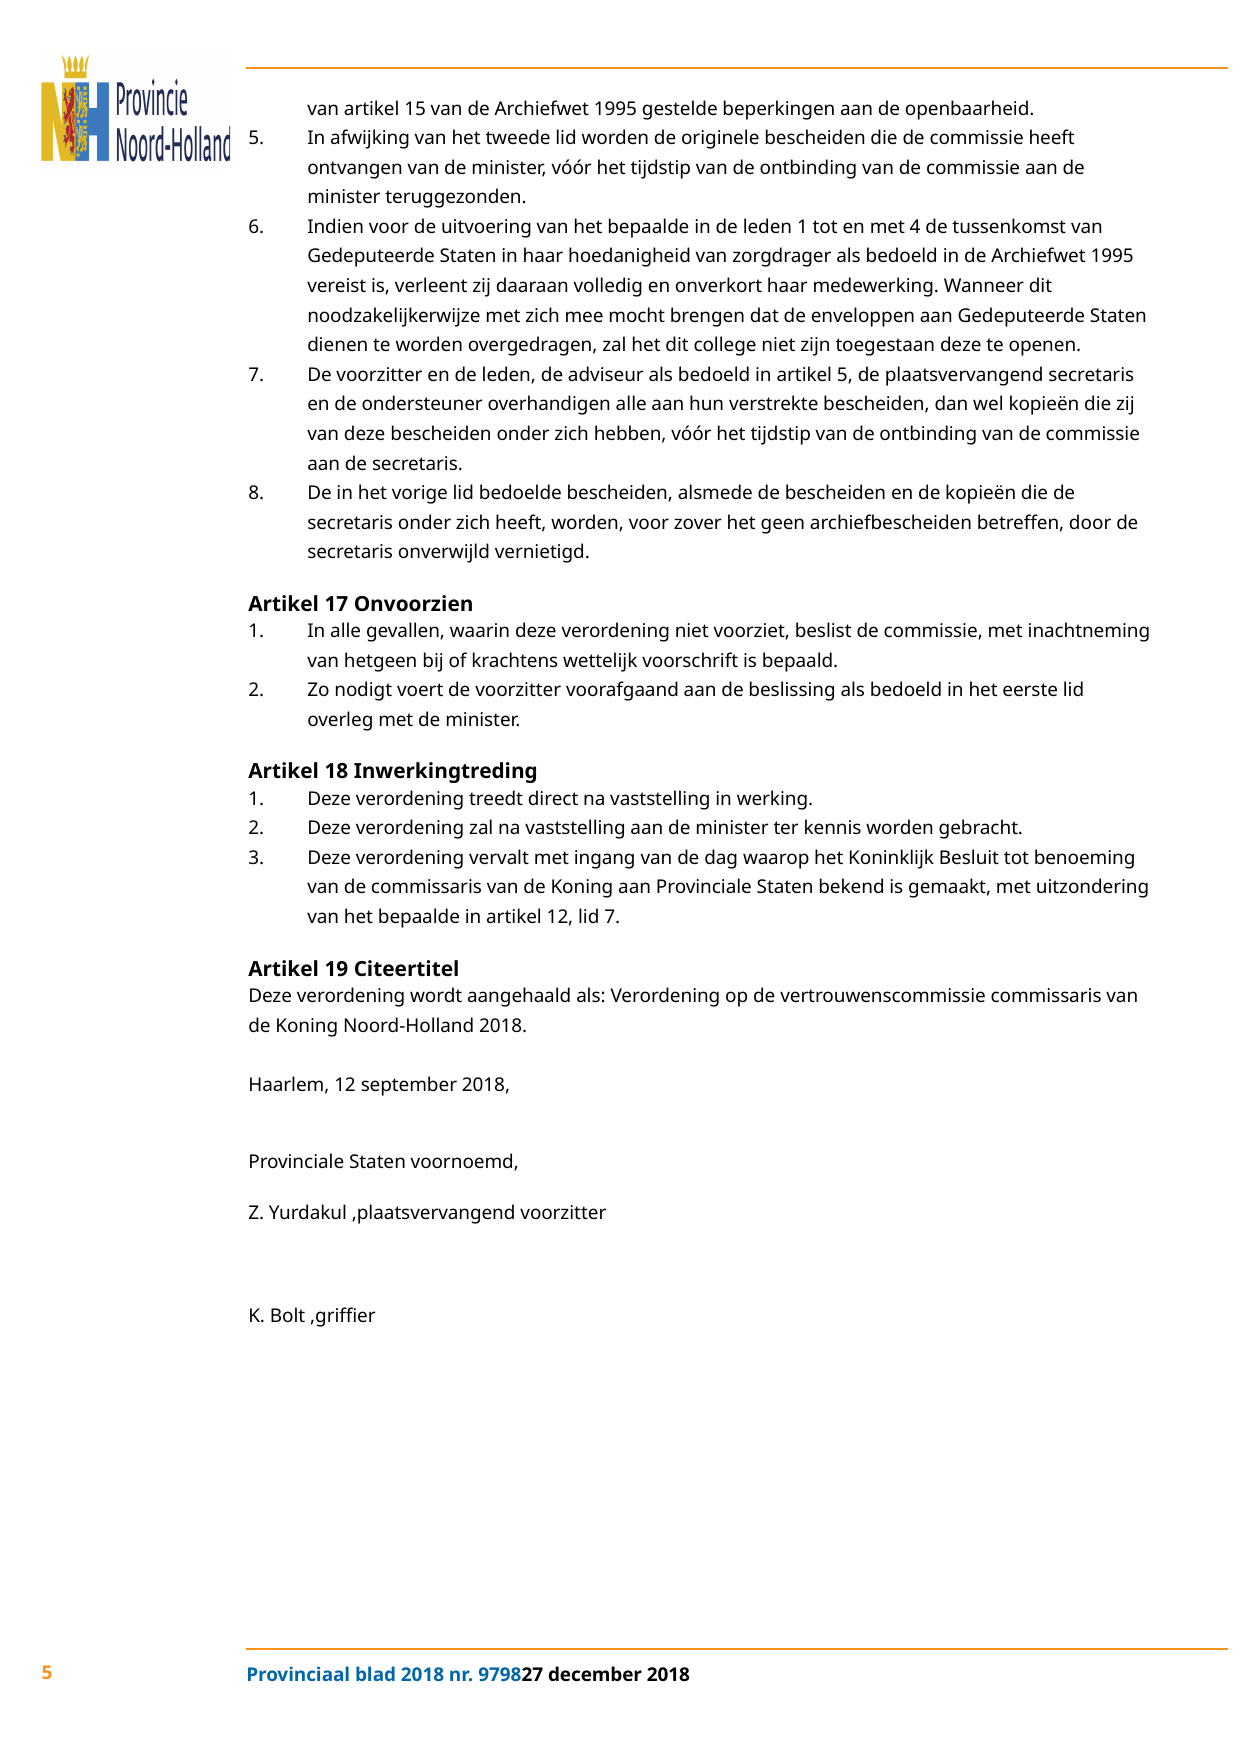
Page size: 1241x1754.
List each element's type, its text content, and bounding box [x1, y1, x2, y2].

text Haarlem, 12 september 2018, [248, 1071, 1152, 1097]
text Z. Yurdakul ,plaatsvervangend voorzitter [248, 1199, 1152, 1225]
list Deze verordening zal na vaststelling aan de minister ter kennis worden gebracht. [248, 814, 1152, 840]
list Zo nodigt voert de voorzitter voorafgaand aan de beslissing als bedoeld in het eerste lid overleg met de minister. [248, 677, 1152, 732]
list De in het vorige lid bedoelde bescheiden, alsmede de bescheiden en de kopieën die de secretaris onder zich heeft, worden, voor zover het geen archiefbescheiden betreffen, door de secretaris onverwijld vernietigd. [248, 479, 1152, 564]
list Deze verordening treedt direct na vaststelling in werking. [248, 785, 1152, 811]
list Indien voor de uitvoering van het bepaalde in de leden 1 tot en met 4 de tussenkomst van Gedeputeerde Staten in haar hoedanigheid van zorgdrager als bedoeld in de Archiefwet 1995 vereist is, verleent zij daaraan volledig en onverkort haar medewerking. Wanneer dit noodzakelijkerwijze met zich mee mocht brengen dat de enveloppen aan Gedeputeerde Staten dienen te worden overgedragen, zal het dit college niet zijn toegestaan deze te openen. [248, 213, 1152, 357]
list De voorzitter en de leden, de adviseur als bedoeld in artikel 5, de plaatsvervangend secretaris en de ondersteuner overhandigen alle aan hun verstrekte bescheiden, dan wel kopieën die zij van deze bescheiden onder zich hebben, vóór het tijdstip van de ontbinding van de commissie aan de secretaris. [248, 361, 1152, 476]
text Deze verordening wordt aangehaald als: Verordening op de vertrouwenscommissie commissaris van de Koning Noord-Holland 2018. [248, 982, 1152, 1037]
text Artikel 18 Inwerkingtreding [248, 757, 1152, 785]
text Provinciale Staten voornoemd, [248, 1148, 1152, 1174]
picture [41, 47, 231, 172]
list In alle gevallen, waarin deze verordening niet voorziet, beslist de commissie, met inachtneming van hetgeen bij of krachtens wettelijk voorschrift is bepaald. [248, 617, 1152, 673]
text Artikel 17 Onvoorzien [248, 589, 1152, 617]
list In afwijking van het tweede lid worden de originele bescheiden die de commissie heeft ontvangen van de minister, vóór het tijdstip van de ontbinding van de commissie aan de minister teruggezonden. [248, 124, 1152, 209]
list van artikel 15 van de Archiefwet 1995 gestelde beperkingen aan de openbaarheid. [248, 95, 1152, 121]
list Deze verordening vervalt met ingang van de dag waarop het Koninklijk Besluit tot benoeming van de commissaris van de Koning aan Provinciale Staten bekend is gemaakt, met uitzondering van het bepaalde in artikel 12, lid 7. [248, 844, 1152, 929]
text Artikel 19 Citeertitel [248, 954, 1152, 982]
text K. Bolt ,griffier [248, 1302, 1152, 1328]
